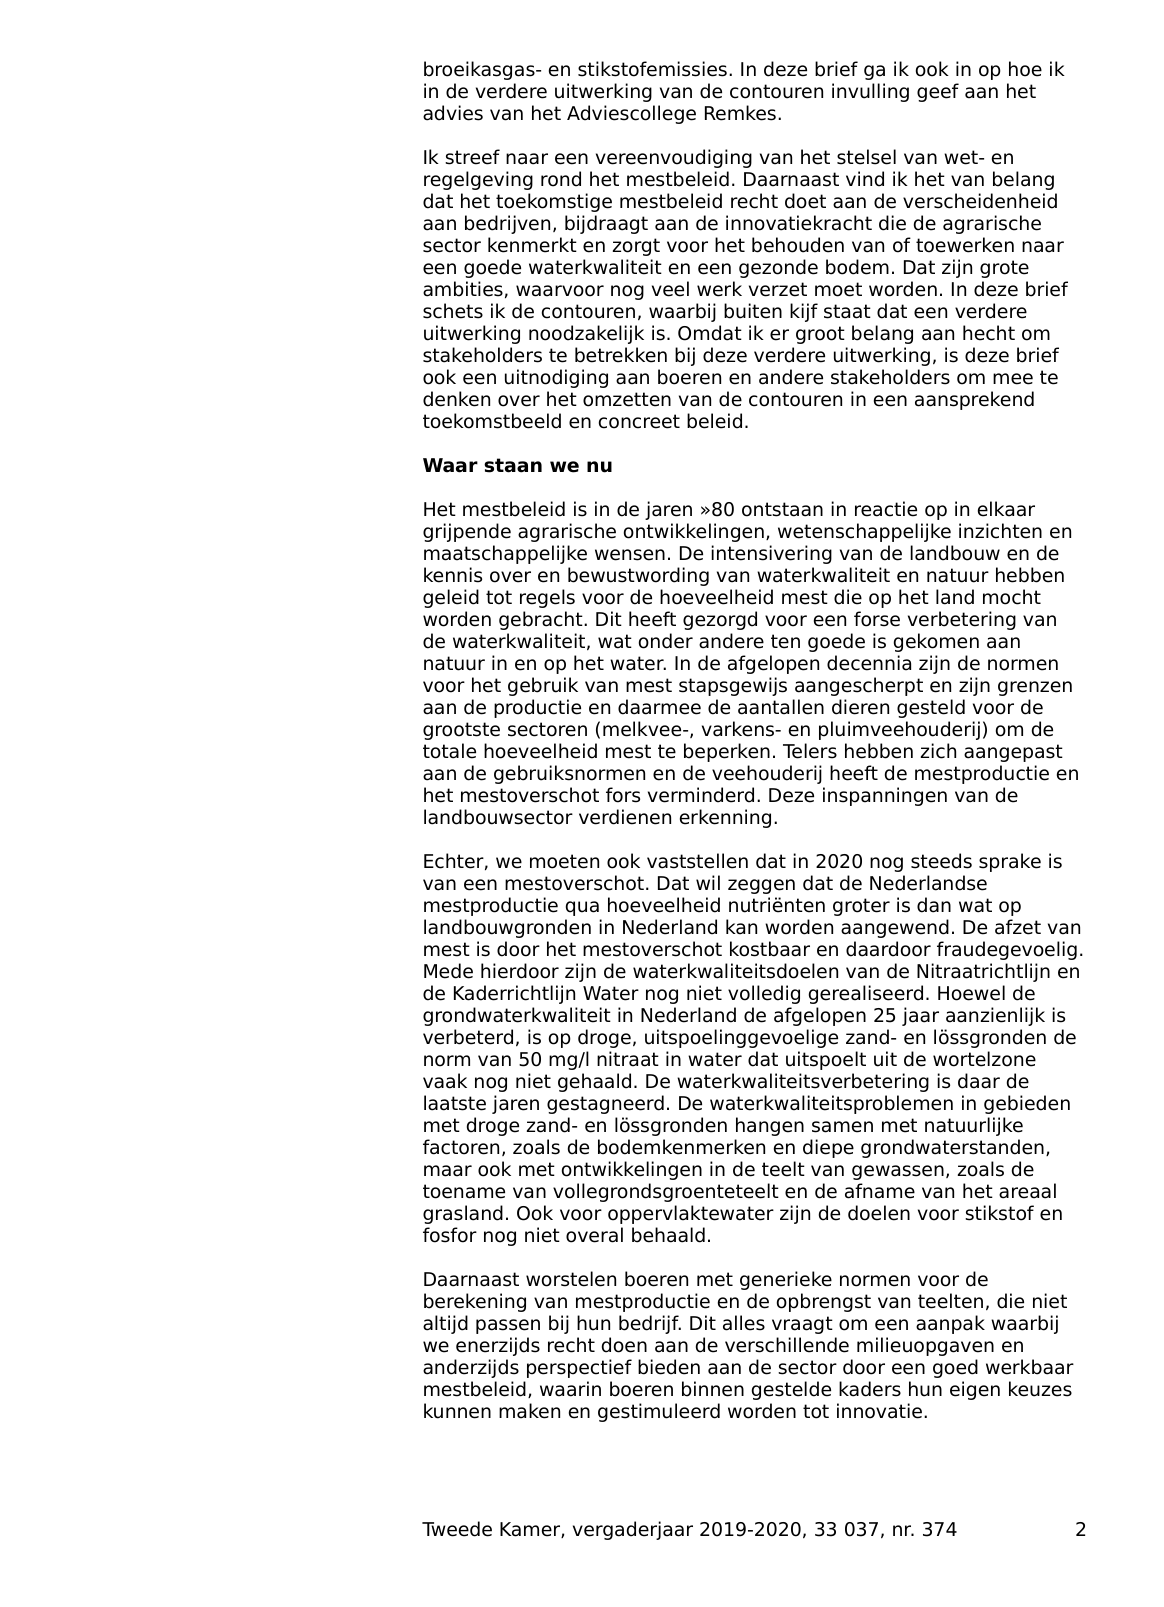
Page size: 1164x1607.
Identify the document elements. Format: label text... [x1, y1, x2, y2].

text Het mestbeleid is in de jaren »80 ontstaan in reactie op in elkaar grijpende agrarische ontwikkelingen, wetenschappelijke inzichten en maatschappelijke wensen. De intensivering van de landbouw en de kennis over en bewustwording van waterkwaliteit en natuur hebben geleid tot regels voor de hoeveelheid mest die op het land mocht worden gebracht. Dit heeft gezorgd voor een forse verbetering van de waterkwaliteit, wat onder andere ten goede is gekomen aan natuur in en op het water. In de afgelopen decennia zijn de normen voor het gebruik van mest stapsgewijs aangescherpt en zijn grenzen aan de productie en daarmee de aantallen dieren gesteld voor de grootste sectoren (melkvee-, varkens- en pluimveehouderij) om de totale hoeveelheid mest te beperken. Telers hebben zich aangepast aan de gebruiksnormen en de veehouderij heeft de mestproductie en het mestoverschot fors verminderd. Deze inspanningen van de landbouwsector verdienen erkenning. [422, 499, 1087, 829]
text Ik streef naar een vereenvoudiging van het stelsel van wet- en regelgeving rond het mestbeleid. Daarnaast vind ik het van belang dat het toekomstige mestbeleid recht doet aan de verscheidenheid aan bedrijven, bijdraagt aan de innovatiekracht die de agrarische sector kenmerkt en zorgt voor het behouden van of toewerken naar een goede waterkwaliteit en een gezonde bodem. Dat zijn grote ambities, waarvoor nog veel werk verzet moet worden. In deze brief schets ik de contouren, waarbij buiten kijf staat dat een verdere uitwerking noodzakelijk is. Omdat ik er groot belang aan hecht om stakeholders te betrekken bij deze verdere uitwerking, is deze brief ook een uitnodiging aan boeren en andere stakeholders om mee te denken over het omzetten van de contouren in een aansprekend toekomstbeeld en concreet beleid. [422, 147, 1087, 433]
text broeikasgas- en stikstofemissies. In deze brief ga ik ook in op hoe ik in de verdere uitwerking van de contouren invulling geef aan het advies van het Adviescollege Remkes. [422, 59, 1087, 125]
text Daarnaast worstelen boeren met generieke normen voor de berekening van mestproductie en de opbrengst van teelten, die niet altijd passen bij hun bedrijf. Dit alles vraagt om een aanpak waarbij we enerzijds recht doen aan de verschillende milieuopgaven en anderzijds perspectief bieden aan de sector door een goed werkbaar mestbeleid, waarin boeren binnen gestelde kaders hun eigen keuzes kunnen maken en gestimuleerd worden tot innovatie. [422, 1269, 1087, 1423]
subtitle Waar staan we nu [422, 455, 1087, 477]
text Echter, we moeten ook vaststellen dat in 2020 nog steeds sprake is van een mestoverschot. Dat wil zeggen dat de Nederlandse mestproductie qua hoeveelheid nutriënten groter is dan wat op landbouwgronden in Nederland kan worden aangewend. De afzet van mest is door het mestoverschot kostbaar en daardoor fraudegevoelig. Mede hierdoor zijn de waterkwaliteitsdoelen van de Nitraatrichtlijn en de Kaderrichtlijn Water nog niet volledig gerealiseerd. Hoewel de grondwaterkwaliteit in Nederland de afgelopen 25 jaar aanzienlijk is verbeterd, is op droge, uitspoelinggevoelige zand- en lössgronden de norm van 50 mg/l nitraat in water dat uitspoelt uit de wortelzone vaak nog niet gehaald. De waterkwaliteitsverbetering is daar de laatste jaren gestagneerd. De waterkwaliteitsproblemen in gebieden met droge zand- en lössgronden hangen samen met natuurlijke factoren, zoals de bodemkenmerken en diepe grondwaterstanden, maar ook met ontwikkelingen in de teelt van gewassen, zoals de toename van vollegrondsgroenteteelt en de afname van het areaal grasland. Ook voor oppervlaktewater zijn de doelen voor stikstof en fosfor nog niet overal behaald. [422, 851, 1087, 1247]
